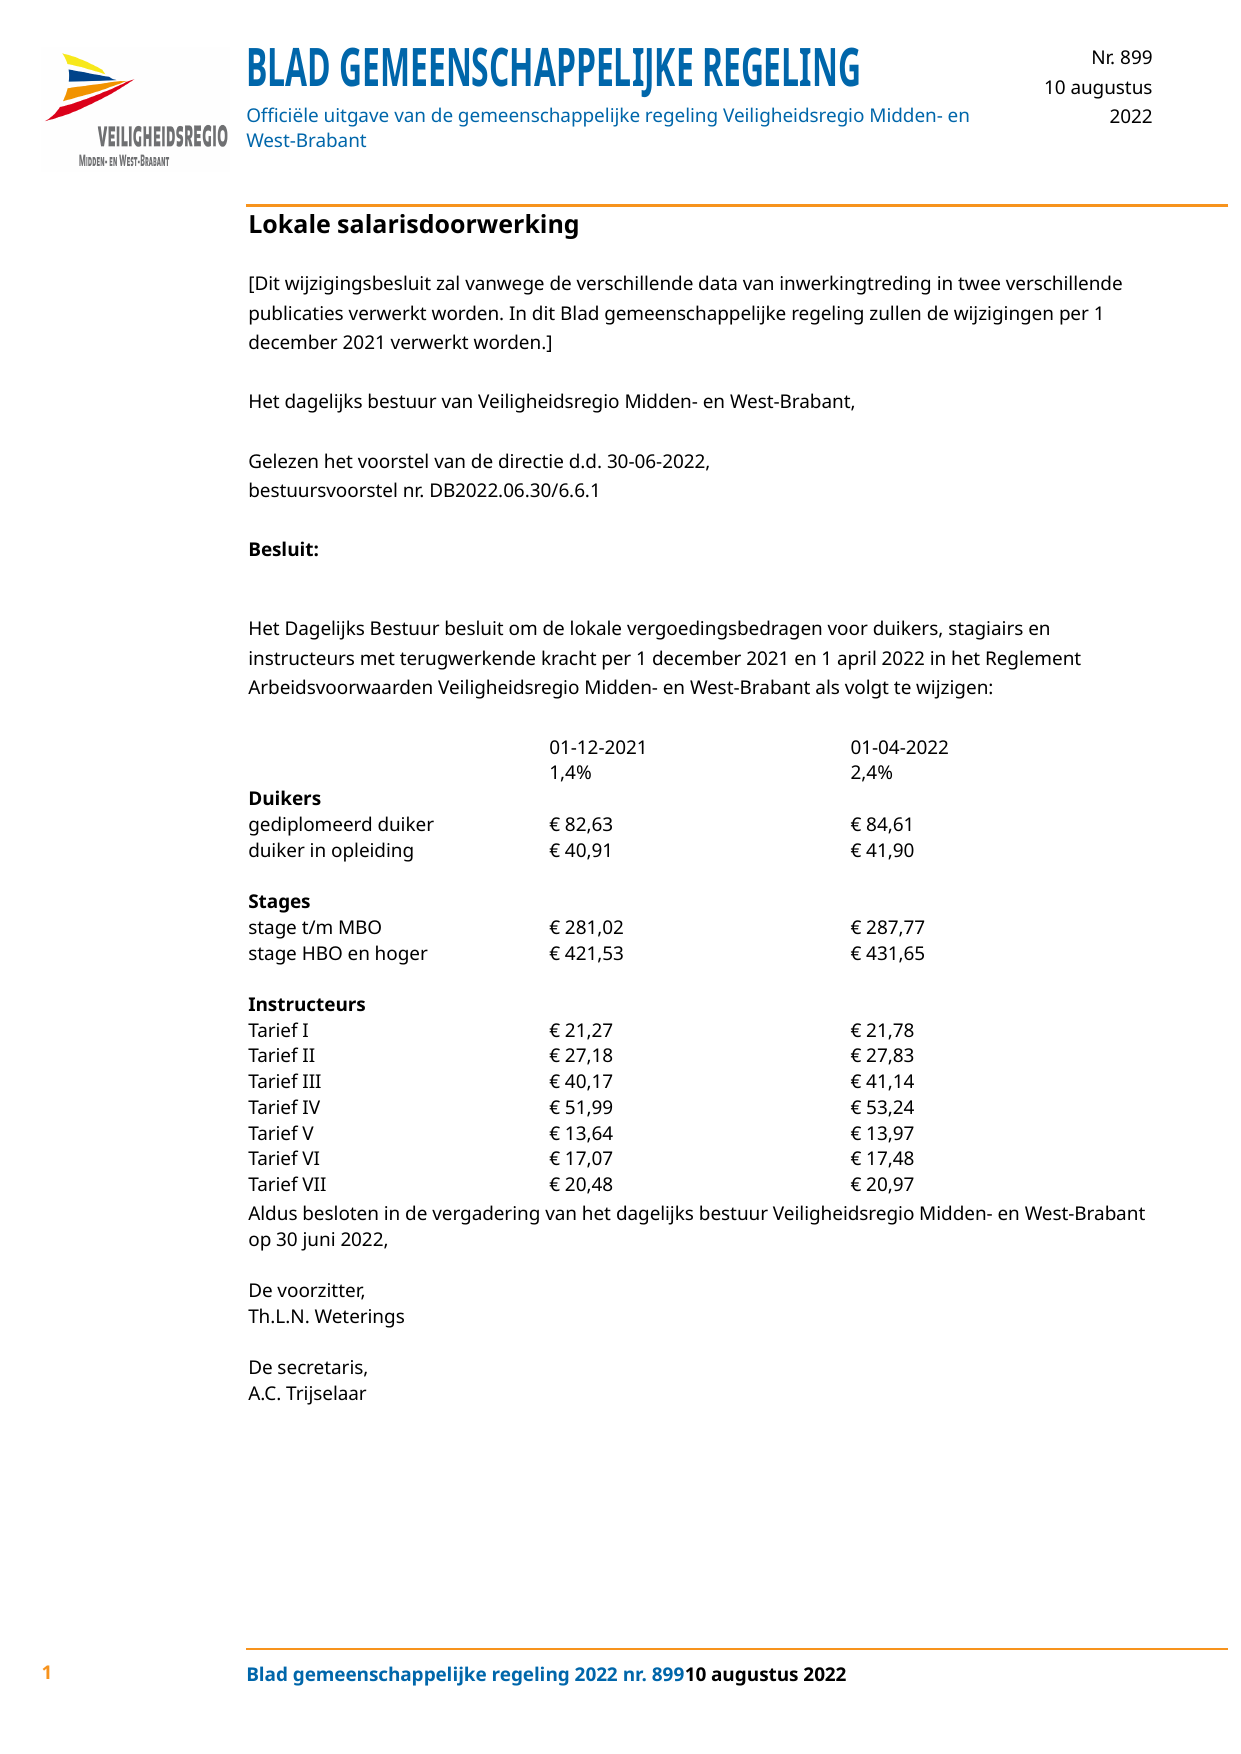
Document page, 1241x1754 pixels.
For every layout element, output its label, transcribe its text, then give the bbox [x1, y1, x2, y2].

table_cell [549, 863, 850, 888]
text Lokale salarisdoorwerking [248, 207, 1152, 241]
table_cell Tarief II [248, 1043, 549, 1068]
table_cell Tarief I [248, 1017, 549, 1043]
table_header 01-12-2021 [549, 734, 850, 759]
text Het dagelijks bestuur van Veiligheidsregio Midden- en West-Brabant, [248, 389, 1152, 414]
table_cell [248, 965, 549, 991]
table_cell € 17,07 [549, 1146, 850, 1171]
table_cell [850, 888, 1152, 914]
text A.C. Trijselaar [248, 1380, 1152, 1406]
table_cell € 20,97 [850, 1171, 1152, 1197]
table_cell € 82,63 [549, 811, 850, 837]
table_cell [549, 785, 850, 811]
table_cell [850, 863, 1152, 888]
table_cell € 17,48 [850, 1146, 1152, 1171]
table_cell € 41,90 [850, 837, 1152, 862]
table_cell [850, 785, 1152, 811]
table_cell € 21,27 [549, 1017, 850, 1043]
table_cell Tarief VI [248, 1146, 549, 1171]
table_cell [248, 760, 549, 785]
table_header [248, 734, 549, 759]
table_cell Duikers [248, 785, 549, 811]
table_cell € 84,61 [850, 811, 1152, 837]
table_cell € 51,99 [549, 1094, 850, 1120]
text De voorzitter, [248, 1277, 1152, 1303]
table_cell € 53,24 [850, 1094, 1152, 1120]
text [Dit wijzigingsbesluit zal vanwege de verschillende data van inwerkingtreding in twee verschillende publicaties verwerkt worden. In dit Blad gemeenschappelijke regeling zullen de wijzigingen per 1 december 2021 verwerkt worden.] [248, 270, 1152, 355]
table_cell 2,4% [850, 760, 1152, 785]
table_cell € 40,91 [549, 837, 850, 862]
table_cell € 281,02 [549, 914, 850, 940]
table_cell € 41,14 [850, 1068, 1152, 1094]
table_cell € 13,64 [549, 1120, 850, 1146]
table_header 01-04-2022 [850, 734, 1152, 759]
picture [41, 47, 231, 172]
table_cell Tarief VII [248, 1171, 549, 1197]
table_cell € 20,48 [549, 1171, 850, 1197]
table_cell [850, 965, 1152, 991]
table_cell [850, 991, 1152, 1017]
text Gelezen het voorstel van de directie d.d. 30-06-2022, [248, 448, 1152, 473]
text Het Dagelijks Bestuur besluit om de lokale vergoedingsbedragen voor duikers, stagiairs en instructeurs met terugwerkende kracht per 1 december 2021 en 1 april 2022 in het Reglement Arbeidsvoorwaarden Veiligheidsregio Midden- en West-Brabant als volgt te wijzigen: [248, 615, 1152, 700]
table_cell Tarief III [248, 1068, 549, 1094]
table_cell € 27,83 [850, 1043, 1152, 1068]
table_cell 1,4% [549, 760, 850, 785]
text Th.L.N. Weterings [248, 1303, 1152, 1329]
table_cell Tarief V [248, 1120, 549, 1146]
table_cell € 13,97 [850, 1120, 1152, 1146]
table_cell € 421,53 [549, 940, 850, 965]
table_cell [248, 863, 549, 888]
text Besluit: [248, 537, 1152, 562]
table_cell stage HBO en hoger [248, 940, 549, 965]
table_cell € 21,78 [850, 1017, 1152, 1043]
table_cell stage t/m MBO [248, 914, 549, 940]
table_cell € 40,17 [549, 1068, 850, 1094]
table_cell € 287,77 [850, 914, 1152, 940]
table_cell € 431,65 [850, 940, 1152, 965]
table_cell gediplomeerd duiker [248, 811, 549, 837]
table_cell [549, 888, 850, 914]
text De secretaris, [248, 1354, 1152, 1380]
text bestuursvoorstel nr. DB2022.06.30/6.6.1 [248, 477, 1152, 503]
table_cell duiker in opleiding [248, 837, 549, 862]
table_cell € 27,18 [549, 1043, 850, 1068]
text Aldus besloten in de vergadering van het dagelijks bestuur Veiligheidsregio Midden- en West-Brabant op 30 juni 2022, [248, 1200, 1152, 1252]
table_cell Instructeurs [248, 991, 549, 1017]
table_cell Stages [248, 888, 549, 914]
table_cell Tarief IV [248, 1094, 549, 1120]
table_cell [549, 965, 850, 991]
table_cell [549, 991, 850, 1017]
